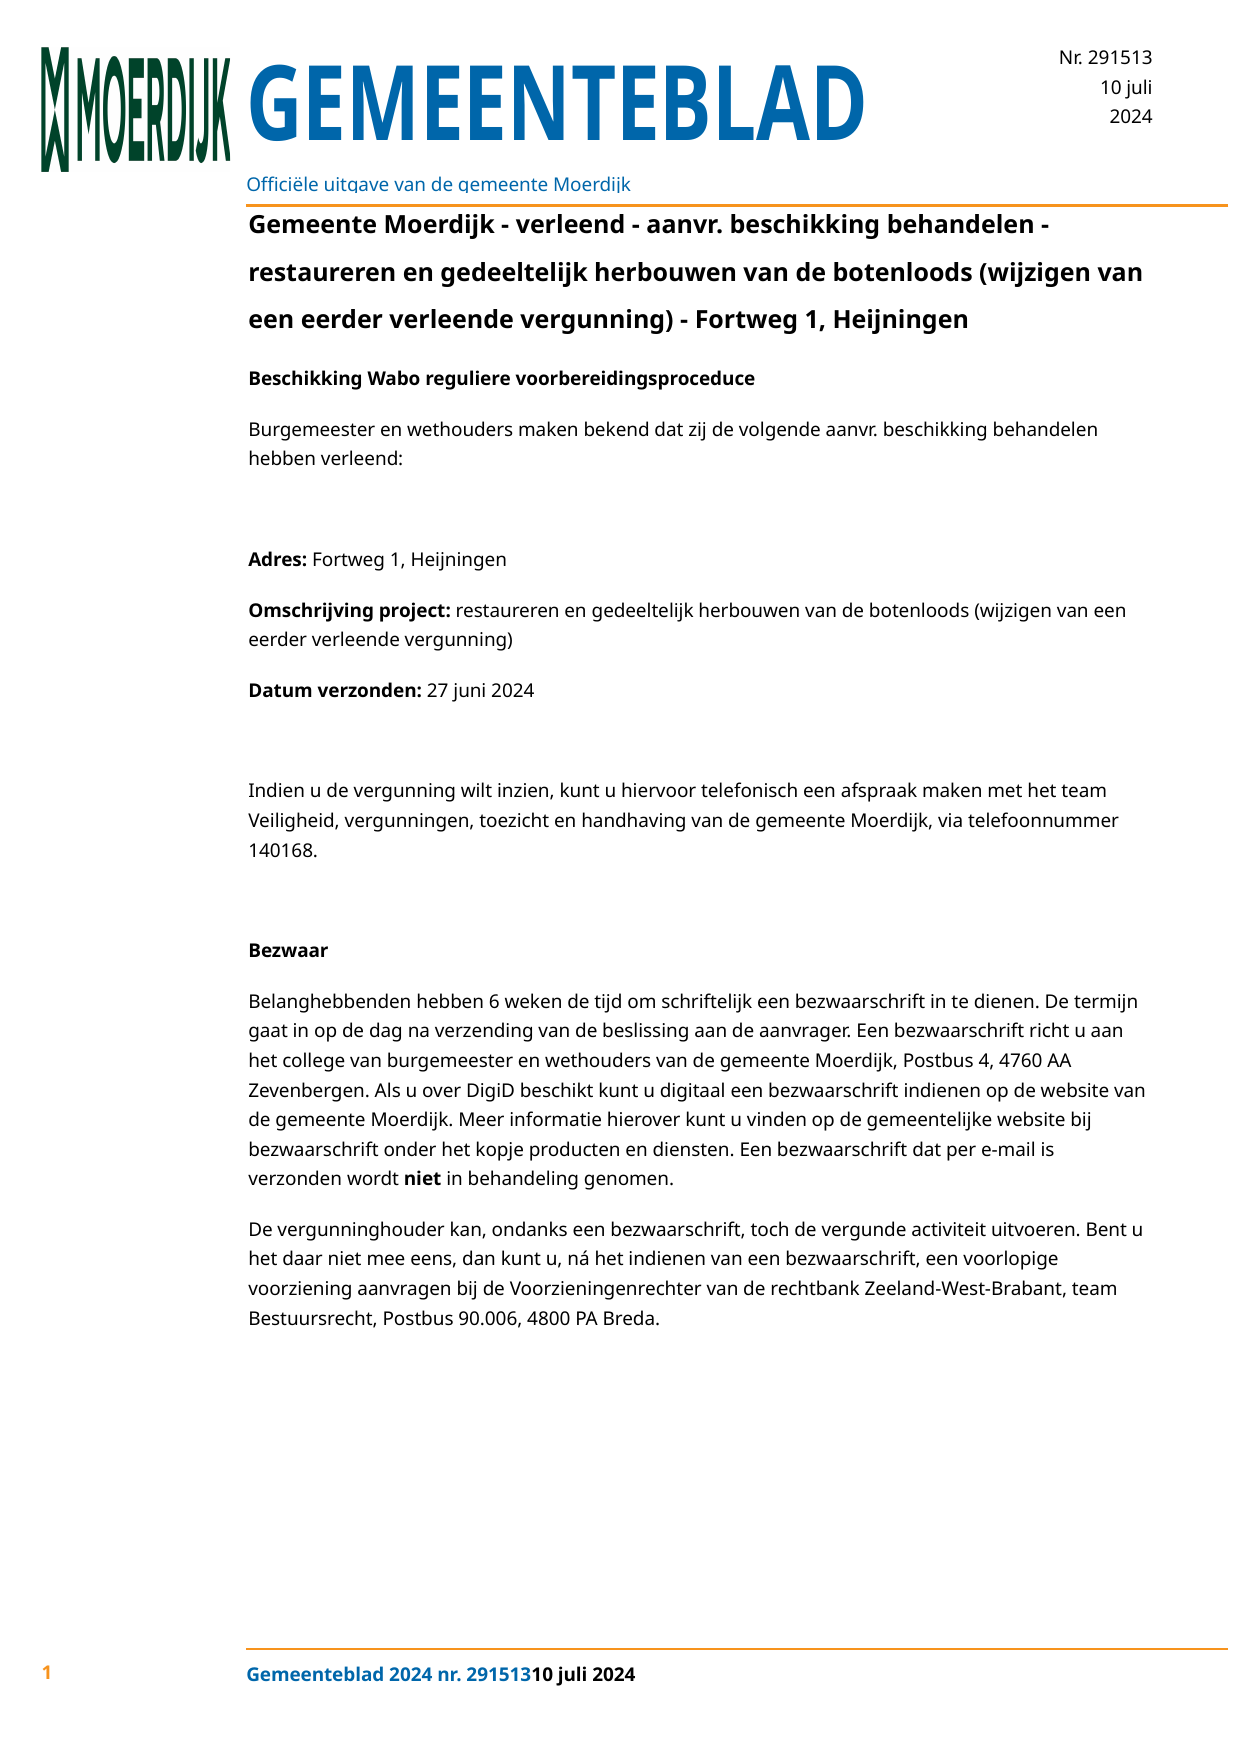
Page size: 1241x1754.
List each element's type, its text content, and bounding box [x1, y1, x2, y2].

picture [41, 47, 231, 172]
text Beschikking Wabo reguliere voorbereidingsproceduce [248, 366, 1152, 391]
text Omschrijving project: restaureren en gedeeltelijk herbouwen van de botenloods (wijzigen van een eerder verleende vergunning) [248, 597, 1152, 652]
text De vergunninghouder kan, ondanks een bezwaarschrift, toch de vergunde activiteit uitvoeren. Bent u het daar niet mee eens, dan kunt u, ná het indienen van een bezwaarschrift, een voorlopige voorziening aanvragen bij de Voorzieningenrechter van de rechtbank Zeeland-West-Brabant, team Bestuursrecht, Postbus 90.006, 4800 PA Breda. [248, 1216, 1152, 1330]
text Datum verzonden: 27 juni 2024 [248, 677, 1152, 702]
text Gemeente Moerdijk - verleend - aanvr. beschikking behandelen - restaureren en gedeeltelijk herbouwen van de botenloods (wijzigen van een eerder verleende vergunning) - Fortweg 1, Heijningen [248, 207, 1152, 336]
text Indien u de vergunning wilt inzien, kunt u hiervoor telefonisch een afspraak maken met het team Veiligheid, vergunningen, toezicht en handhaving van de gemeente Moerdijk, via telefoonnummer 140168. [248, 778, 1152, 862]
text Bezwaar [248, 938, 1152, 963]
text Burgemeester en wethouders maken bekend dat zij de volgende aanvr. beschikking behandelen hebben verleend: [248, 416, 1152, 471]
text Belanghebbenden hebben 6 weken de tijd om schriftelijk een bezwaarschrift in te dienen. De termijn gaat in op de dag na verzending van de beslissing aan de aanvrager. Een bezwaarschrift richt u aan het college van burgemeester en wethouders van de gemeente Moerdijk, Postbus 4, 4760 AA Zevenbergen. Als u over DigiD beschikt kunt u digitaal een bezwaarschrift indienen op de website van de gemeente Moerdijk. Meer informatie hierover kunt u vinden op de gemeentelijke website bij bezwaarschrift onder het kopje producten en diensten. Een bezwaarschrift dat per e-mail is verzonden wordt niet in behandeling genomen. [248, 988, 1152, 1191]
text Adres: Fortweg 1, Heijningen [248, 546, 1152, 572]
